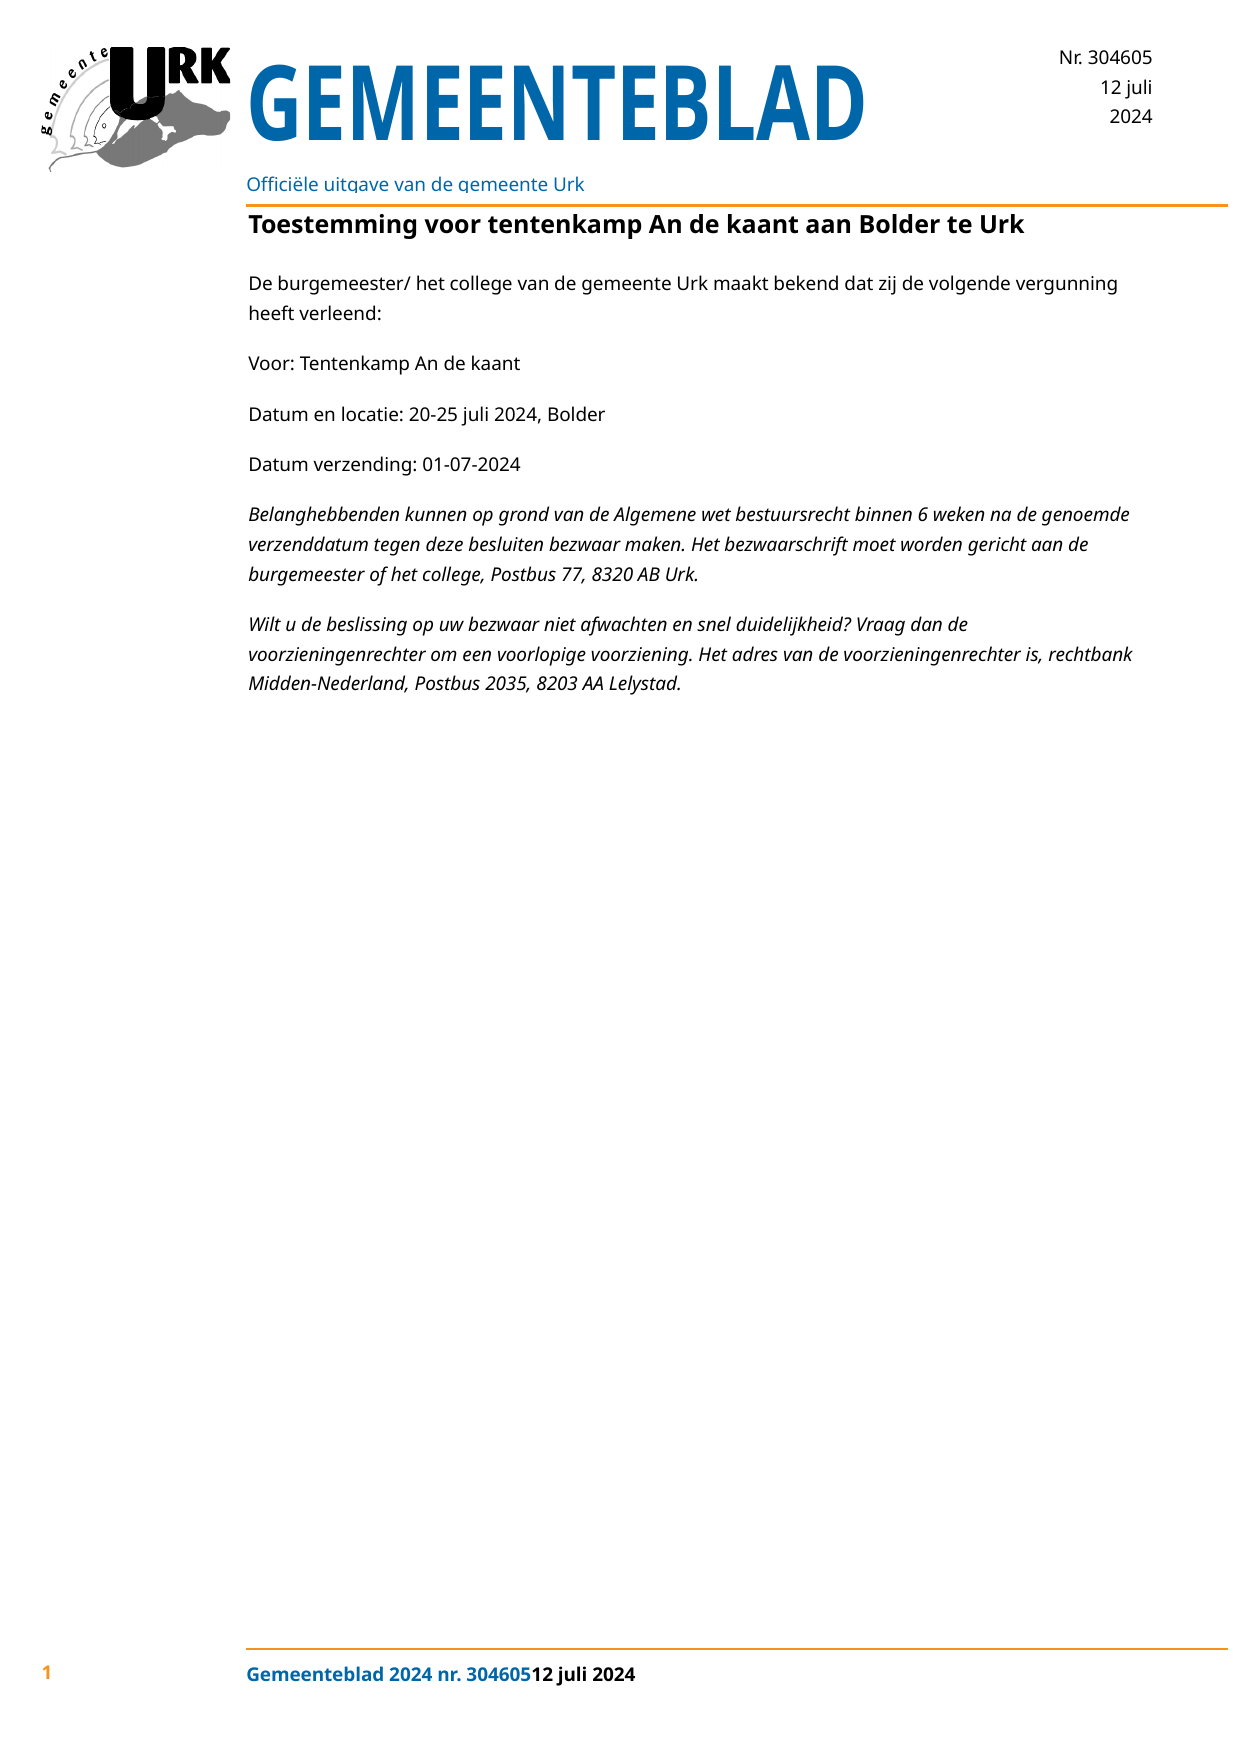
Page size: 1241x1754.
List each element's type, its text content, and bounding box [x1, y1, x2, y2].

text Voor: Tentenkamp An de kaant [248, 350, 1152, 376]
text Wilt u de beslissing op uw bezwaar niet afwachten en snel duidelijkheid? Vraag dan de voorzieningenrechter om een voorlopige voorziening. Het adres van de voorzieningenrechter is, rechtbank Midden-Nederland, Postbus 2035, 8203 AA Lelystad. [248, 611, 1152, 696]
text Toestemming voor tentenkamp An de kaant aan Bolder te Urk [248, 207, 1152, 241]
text De burgemeester/ het college van de gemeente Urk maakt bekend dat zij de volgende vergunning heeft verleend: [248, 270, 1152, 326]
text Datum en locatie: 20-25 juli 2024, Bolder [248, 401, 1152, 426]
text Belanghebbenden kunnen op grond van de Algemene wet bestuursrecht binnen 6 weken na de genoemde verzenddatum tegen deze besluiten bezwaar maken. Het bezwaarschrift moet worden gericht aan de burgemeester of het college, Postbus 77, 8320 AB Urk. [248, 502, 1152, 586]
text Datum verzending: 01-07-2024 [248, 451, 1152, 477]
picture [41, 47, 231, 172]
